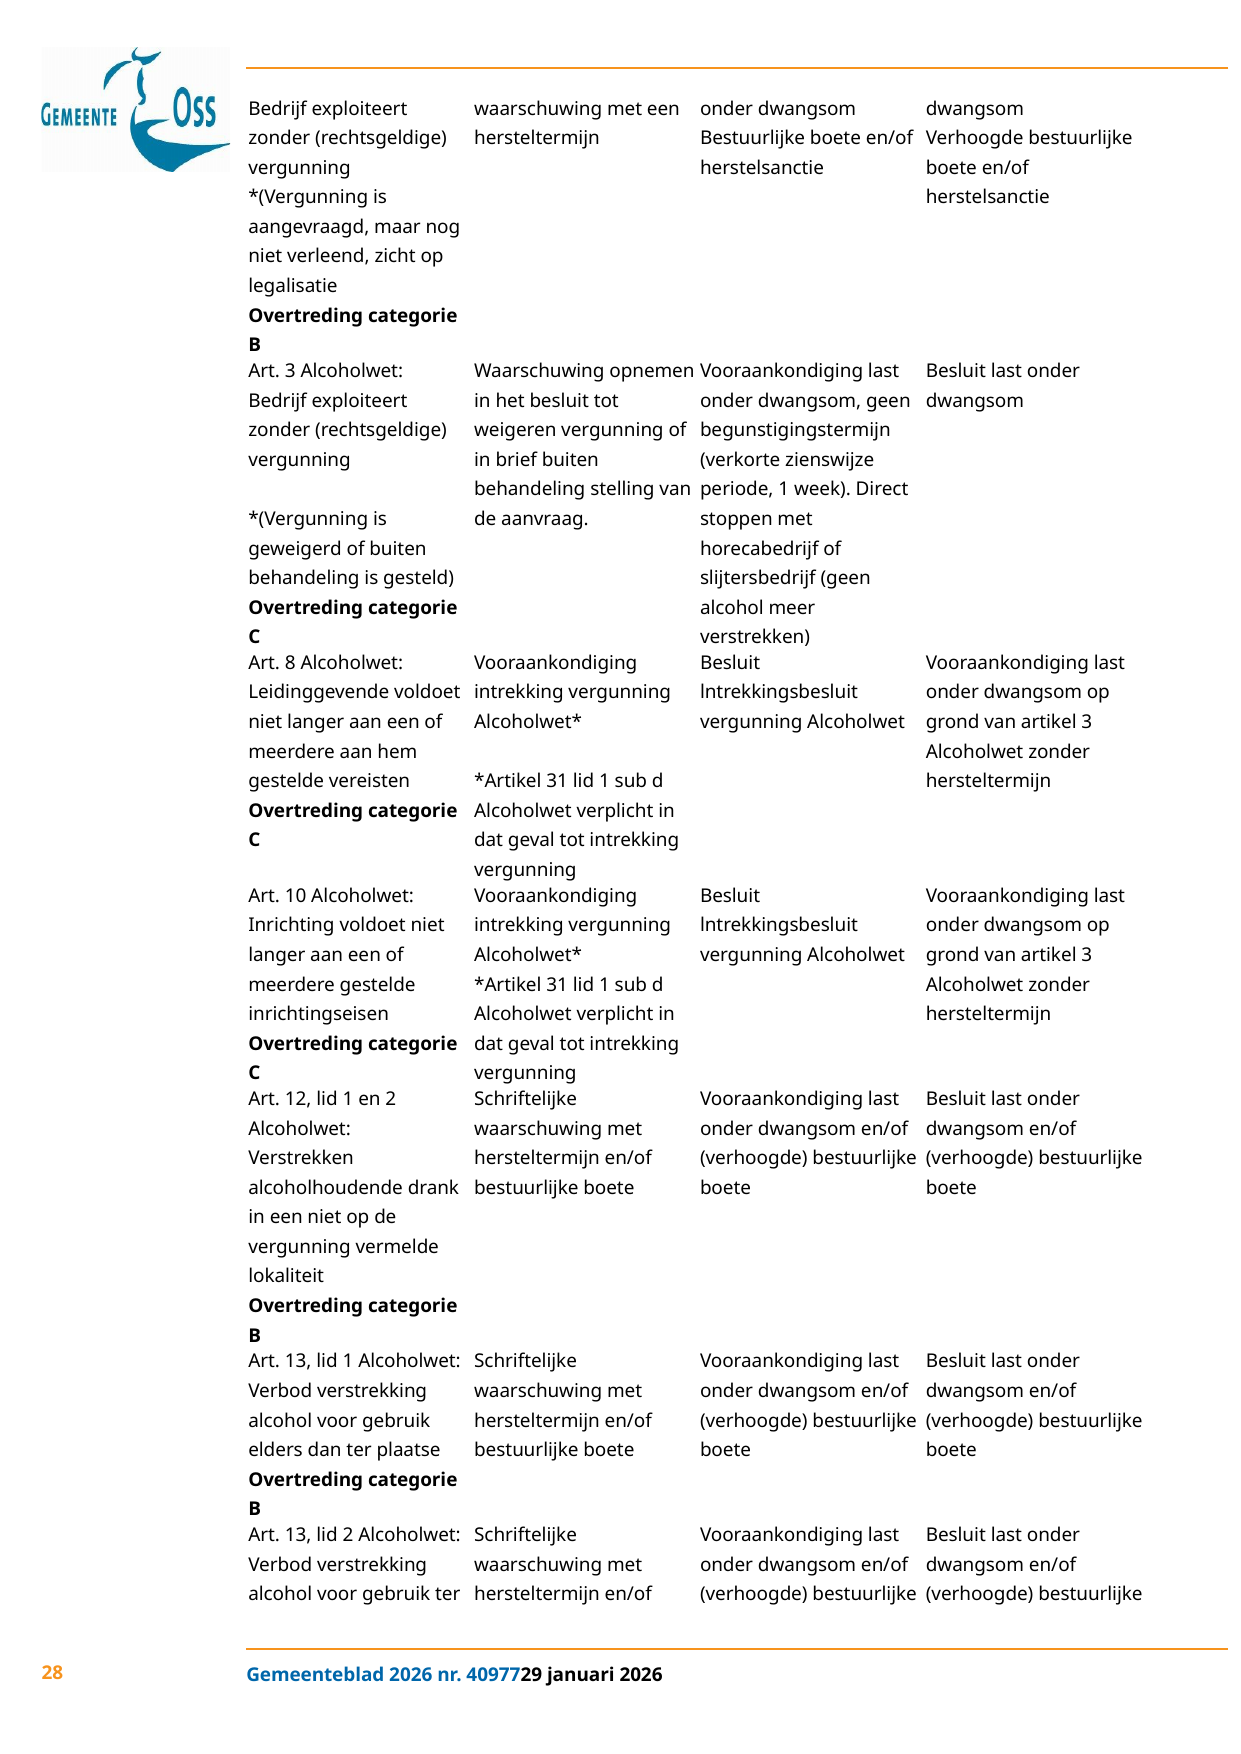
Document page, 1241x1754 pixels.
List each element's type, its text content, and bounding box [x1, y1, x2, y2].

table_cell Vooraankondiging last onder dwangsom, geen begunstigingstermijn (verkorte zienswijze periode, 1 week). Direct stoppen met horecabedrijf of slijtersbedrijf (geen alcohol meer verstrekken) [700, 357, 926, 649]
table_cell Besluit lntrekkingsbesluit vergunning Alcoholwet [700, 649, 926, 882]
table_cell Bedrijf exploiteert zonder (rechtsgeldige) vergunning *(Vergunning is aangevraagd, maar nog niet verleend, zicht op legalisatie Overtreding categorie B [248, 95, 474, 357]
table_cell Vooraankondiging intrekking vergunning Alcoholwet* *Artikel 31 lid 1 sub d Alcoholwet verplicht in dat geval tot intrekking vergunning [474, 649, 700, 882]
table_cell Vooraankondiging last onder dwangsom op grond van artikel 3 Alcoholwet zonder hersteltermijn [926, 882, 1152, 1085]
table_cell waarschuwing met een hersteltermijn [474, 95, 700, 357]
table_cell Besluit last onder dwangsom en/of (verhoogde) bestuurlijke boete [926, 1348, 1152, 1521]
table_cell Besluit last onder dwangsom en/of (verhoogde) bestuurlijke [926, 1521, 1152, 1606]
table_cell Vooraankondiging last onder dwangsom en/of (verhoogde) bestuurlijke boete [700, 1085, 926, 1348]
table_cell Art. 13, lid 1 Alcoholwet: Verbod verstrekking alcohol voor gebruik elders dan ter plaatse Overtreding categorie B [248, 1348, 474, 1521]
table_cell Schriftelijke waarschuwing met hersteltermijn en/of bestuurlijke boete [474, 1085, 700, 1348]
table_cell onder dwangsom Bestuurlijke boete en/of herstelsanctie [700, 95, 926, 357]
table_cell Besluit last onder dwangsom en/of (verhoogde) bestuurlijke boete [926, 1085, 1152, 1348]
table_cell Waarschuwing opnemen in het besluit tot weigeren vergunning of in brief buiten behandeling stelling van de aanvraag. [474, 357, 700, 649]
table_cell Besluit lntrekkingsbesluit vergunning Alcoholwet [700, 882, 926, 1085]
table_cell dwangsom Verhoogde bestuurlijke boete en/of herstelsanctie [926, 95, 1152, 357]
table_cell Art. 13, lid 2 Alcoholwet: Verbod verstrekking alcohol voor gebruik ter [248, 1521, 474, 1606]
table_cell Art. 8 Alcoholwet: Leidinggevende voldoet niet langer aan een of meerdere aan hem gestelde vereisten Overtreding categorie C [248, 649, 474, 882]
table_cell Vooraankondiging intrekking vergunning Alcoholwet* *Artikel 31 lid 1 sub d Alcoholwet verplicht in dat geval tot intrekking vergunning [474, 882, 700, 1085]
picture [41, 47, 231, 172]
table_cell Vooraankondiging last onder dwangsom en/of (verhoogde) bestuurlijke boete [700, 1348, 926, 1521]
table_cell Schriftelijke waarschuwing met hersteltermijn en/of [474, 1521, 700, 1606]
table_cell Art. 10 Alcoholwet: Inrichting voldoet niet langer aan een of meerdere gestelde inrichtingseisen Overtreding categorie C [248, 882, 474, 1085]
table_cell Art. 3 Alcoholwet: Bedrijf exploiteert zonder (rechtsgeldige) vergunning *(Vergunning is geweigerd of buiten behandeling is gesteld) Overtreding categorie C [248, 357, 474, 649]
table_cell Art. 12, lid 1 en 2 Alcoholwet: Verstrekken alcoholhoudende drank in een niet op de vergunning vermelde lokaliteit Overtreding categorie B [248, 1085, 474, 1348]
table_cell Vooraankondiging last onder dwangsom en/of (verhoogde) bestuurlijke [700, 1521, 926, 1606]
table_cell Schriftelijke waarschuwing met hersteltermijn en/of bestuurlijke boete [474, 1348, 700, 1521]
table_cell Besluit last onder dwangsom [926, 357, 1152, 649]
table_cell Vooraankondiging last onder dwangsom op grond van artikel 3 Alcoholwet zonder hersteltermijn [926, 649, 1152, 882]
